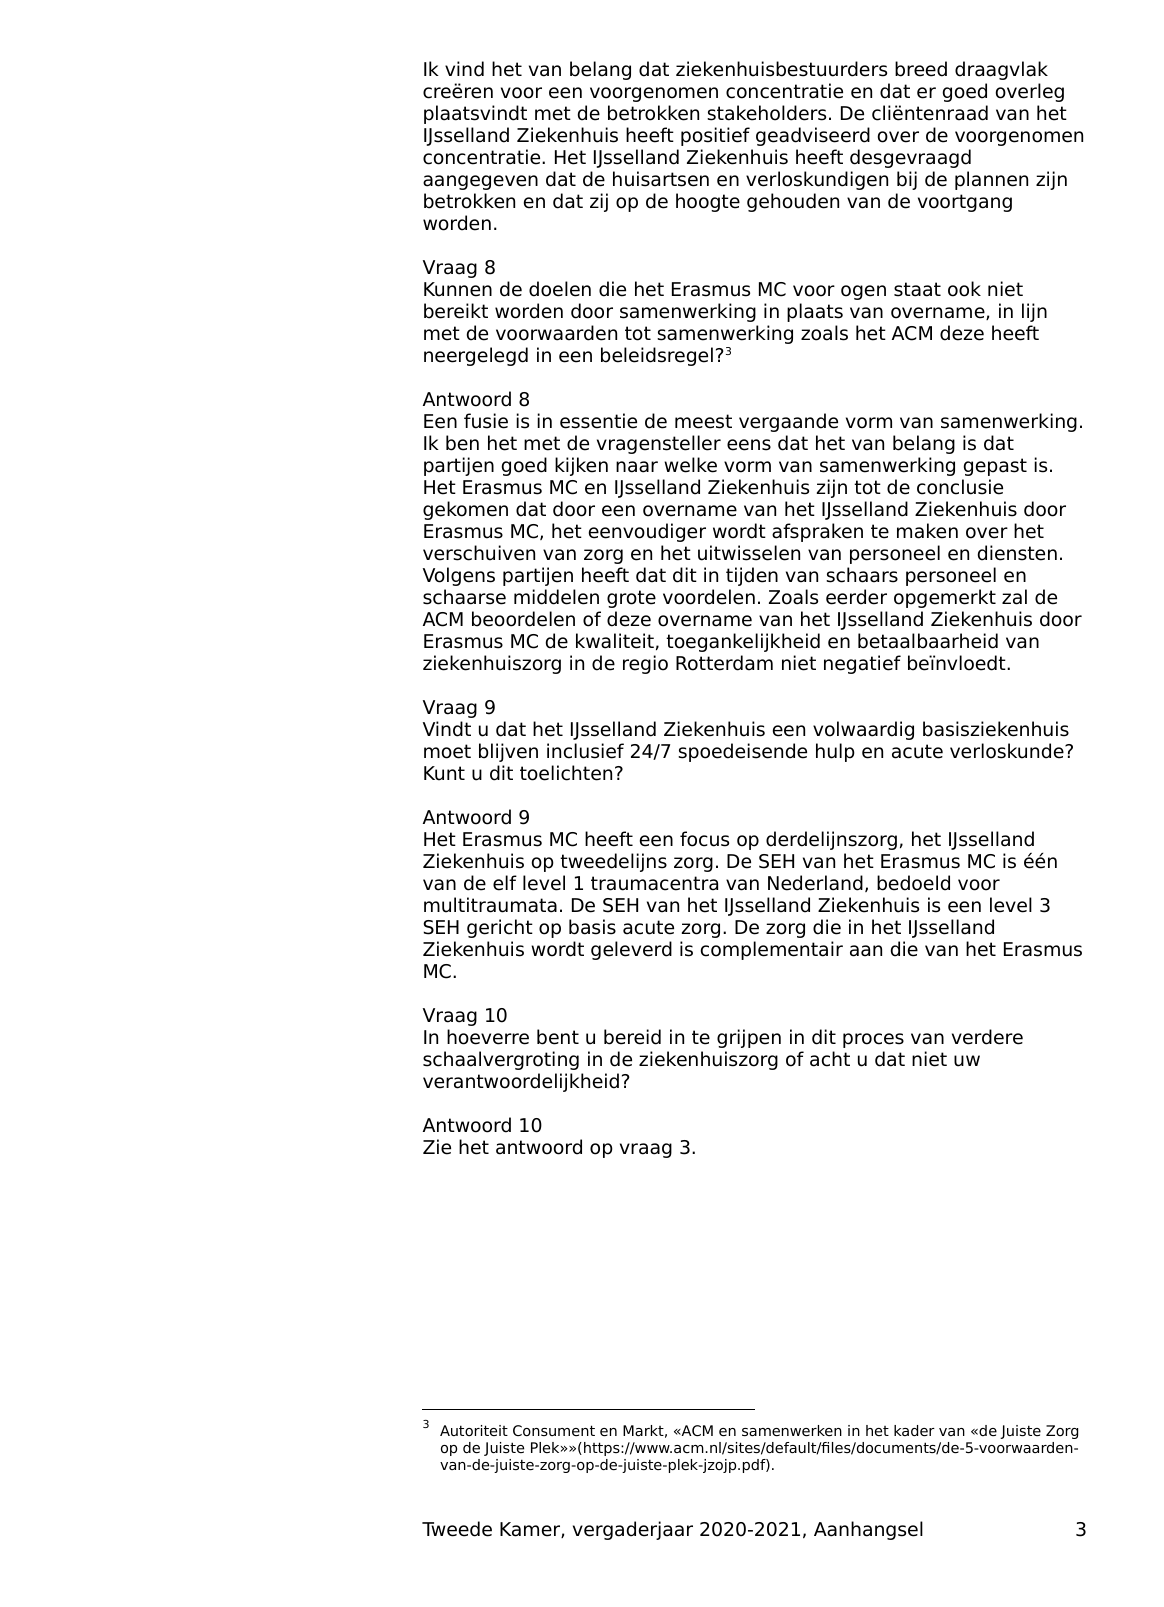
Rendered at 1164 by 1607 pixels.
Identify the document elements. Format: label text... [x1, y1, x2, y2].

text Het Erasmus MC heeft een focus op derdelijnszorg, het IJsselland Ziekenhuis op tweedelijns zorg. De SEH van het Erasmus MC is één van de elf level 1 traumacentra van Nederland, bedoeld voor multitraumata. De SEH van het IJsselland Ziekenhuis is een level 3 SEH gericht op basis acute zorg. De zorg die in het IJsselland Ziekenhuis wordt geleverd is complementair aan die van het Erasmus MC. [422, 829, 1087, 983]
text Vraag 9 [422, 697, 1087, 719]
text Kunnen de doelen die het Erasmus MC voor ogen staat ook niet bereikt worden door samenwerking in plaats van overname, in lijn met de voorwaarden tot samenwerking zoals het ACM deze heeft neergelegd in een beleidsregel? [422, 279, 1087, 367]
text Vraag 8 [422, 257, 1087, 279]
text Vindt u dat het IJsselland Ziekenhuis een volwaardig basisziekenhuis moet blijven inclusief 24/7 spoedeisende hulp en acute verloskunde? Kunt u dit toelichten? [422, 719, 1087, 785]
text Zie het antwoord op vraag 3. [422, 1137, 1087, 1159]
text Antwoord 10 [422, 1115, 1087, 1137]
text Een fusie is in essentie de meest vergaande vorm van samenwerking. Ik ben het met de vragensteller eens dat het van belang is dat partijen goed kijken naar welke vorm van samenwerking gepast is. Het Erasmus MC en IJsselland Ziekenhuis zijn tot de conclusie gekomen dat door een overname van het IJsselland Ziekenhuis door Erasmus MC, het eenvoudiger wordt afspraken te maken over het verschuiven van zorg en het uitwisselen van personeel en diensten. Volgens partijen heeft dat dit in tijden van schaars personeel en schaarse middelen grote voordelen. Zoals eerder opgemerkt zal de ACM beoordelen of deze overname van het IJsselland Ziekenhuis door Erasmus MC de kwaliteit, toegankelijkheid en betaalbaarheid van ziekenhuiszorg in de regio Rotterdam niet negatief beïnvloedt. [422, 411, 1087, 675]
text In hoeverre bent u bereid in te grijpen in dit proces van verdere schaalvergroting in de ziekenhuiszorg of acht u dat niet uw verantwoordelijkheid? [422, 1027, 1087, 1093]
text Antwoord 8 [422, 389, 1087, 411]
text Ik vind het van belang dat ziekenhuisbestuurders breed draagvlak creëren voor een voorgenomen concentratie en dat er goed overleg plaatsvindt met de betrokken stakeholders. De cliëntenraad van het IJsselland Ziekenhuis heeft positief geadviseerd over de voorgenomen concentratie. Het IJsselland Ziekenhuis heeft desgevraagd aangegeven dat de huisartsen en verloskundigen bij de plannen zijn betrokken en dat zij op de hoogte gehouden van de voortgang worden. [422, 59, 1087, 235]
text Autoriteit Consument en Markt, «ACM en samenwerken in het kader van «de Juiste Zorg op de Juiste Plek»»(https://www.acm.nl/sites/default/files/documents/de-5-voorwaarden-van-de-juiste-zorg-op-de-juiste-plek-jzojp.pdf). [422, 1418, 1087, 1474]
text Antwoord 9 [422, 807, 1087, 829]
text Vraag 10 [422, 1005, 1087, 1027]
